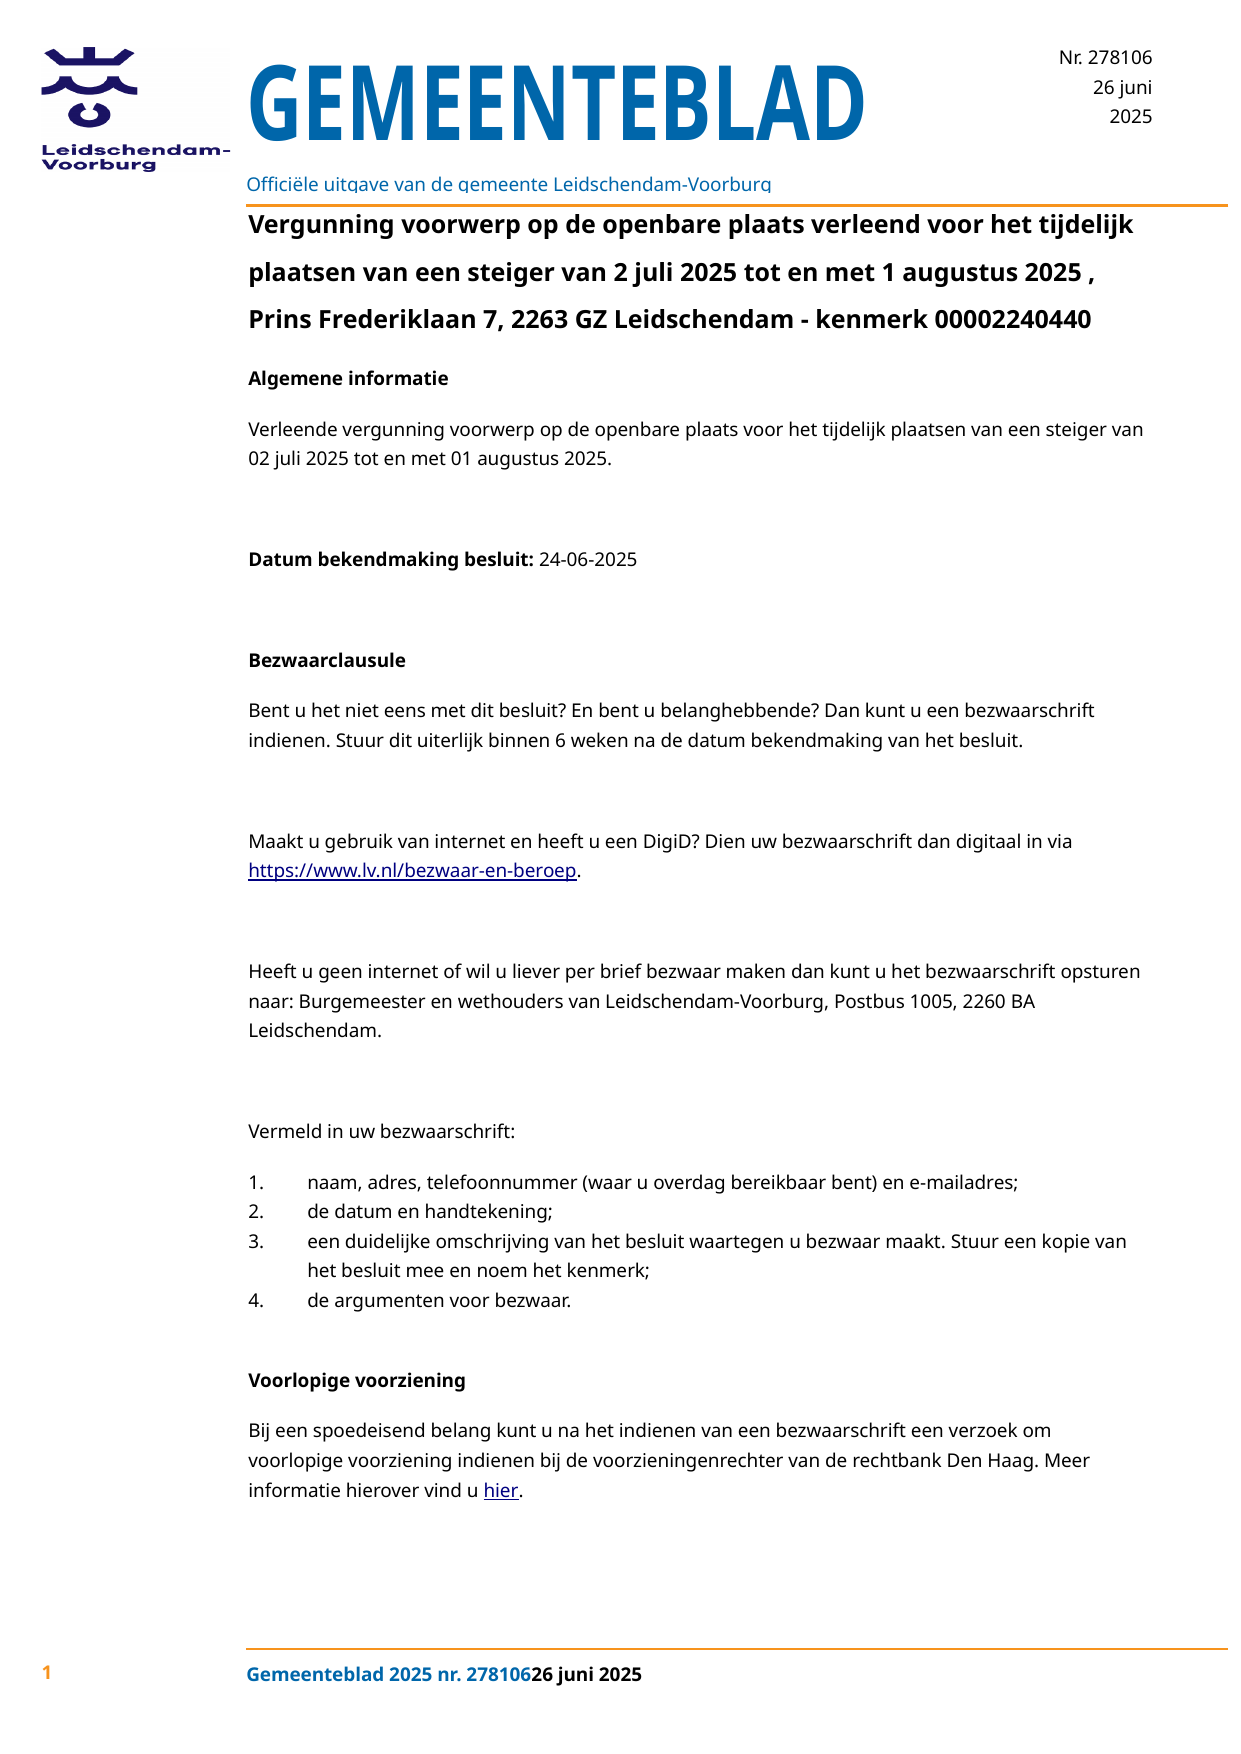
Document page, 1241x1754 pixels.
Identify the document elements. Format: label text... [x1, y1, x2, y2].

text Vermeld in uw bezwaarschrift: [248, 1118, 1152, 1144]
text Algemene informatie [248, 366, 1152, 391]
text Verleende vergunning voorwerp op de openbare plaats voor het tijdelijk plaatsen van een steiger van 02 juli 2025 tot en met 01 augustus 2025. [248, 416, 1152, 471]
text Vergunning voorwerp op de openbare plaats verleend voor het tijdelijk plaatsen van een steiger van 2 juli 2025 tot en met 1 augustus 2025 , Prins Frederiklaan 7, 2263 GZ Leidschendam - kenmerk 00002240440 [248, 207, 1152, 336]
text Heeft u geen internet of wil u liever per brief bezwaar maken dan kunt u het bezwaarschrift opsturen naar: Burgemeester en wethouders van Leidschendam-Voorburg, Postbus 1005, 2260 BA Leidschendam. [248, 958, 1152, 1043]
text Voorlopige voorziening [248, 1367, 1152, 1393]
text Maakt u gebruik van internet en heeft u een DigiD? Dien uw bezwaarschrift dan digitaal in via https://www.lv.nl/bezwaar-en-beroep. [248, 828, 1152, 883]
text Bent u het niet eens met dit besluit? En bent u belanghebbende? Dan kunt u een bezwaarschrift indienen. Stuur dit uiterlijk binnen 6 weken na de datum bekendmaking van het besluit. [248, 698, 1152, 753]
picture [41, 47, 231, 172]
text Bezwaarclausule [248, 647, 1152, 673]
list een duidelijke omschrijving van het besluit waartegen u bezwaar maakt. Stuur een kopie van het besluit mee en noem het kenmerk; [248, 1228, 1152, 1283]
text Datum bekendmaking besluit: 24-06-2025 [248, 546, 1152, 572]
list de argumenten voor bezwaar. [248, 1287, 1152, 1313]
list naam, adres, telefoonnummer (waar u overdag bereikbaar bent) en e-mailadres; [248, 1169, 1152, 1194]
text Bij een spoedeisend belang kunt u na het indienen van een bezwaarschrift een verzoek om voorlopige voorziening indienen bij de voorzieningenrechter van de rechtbank Den Haag. Meer informatie hierover vind u hier. [248, 1418, 1152, 1502]
list de datum en handtekening; [248, 1198, 1152, 1224]
